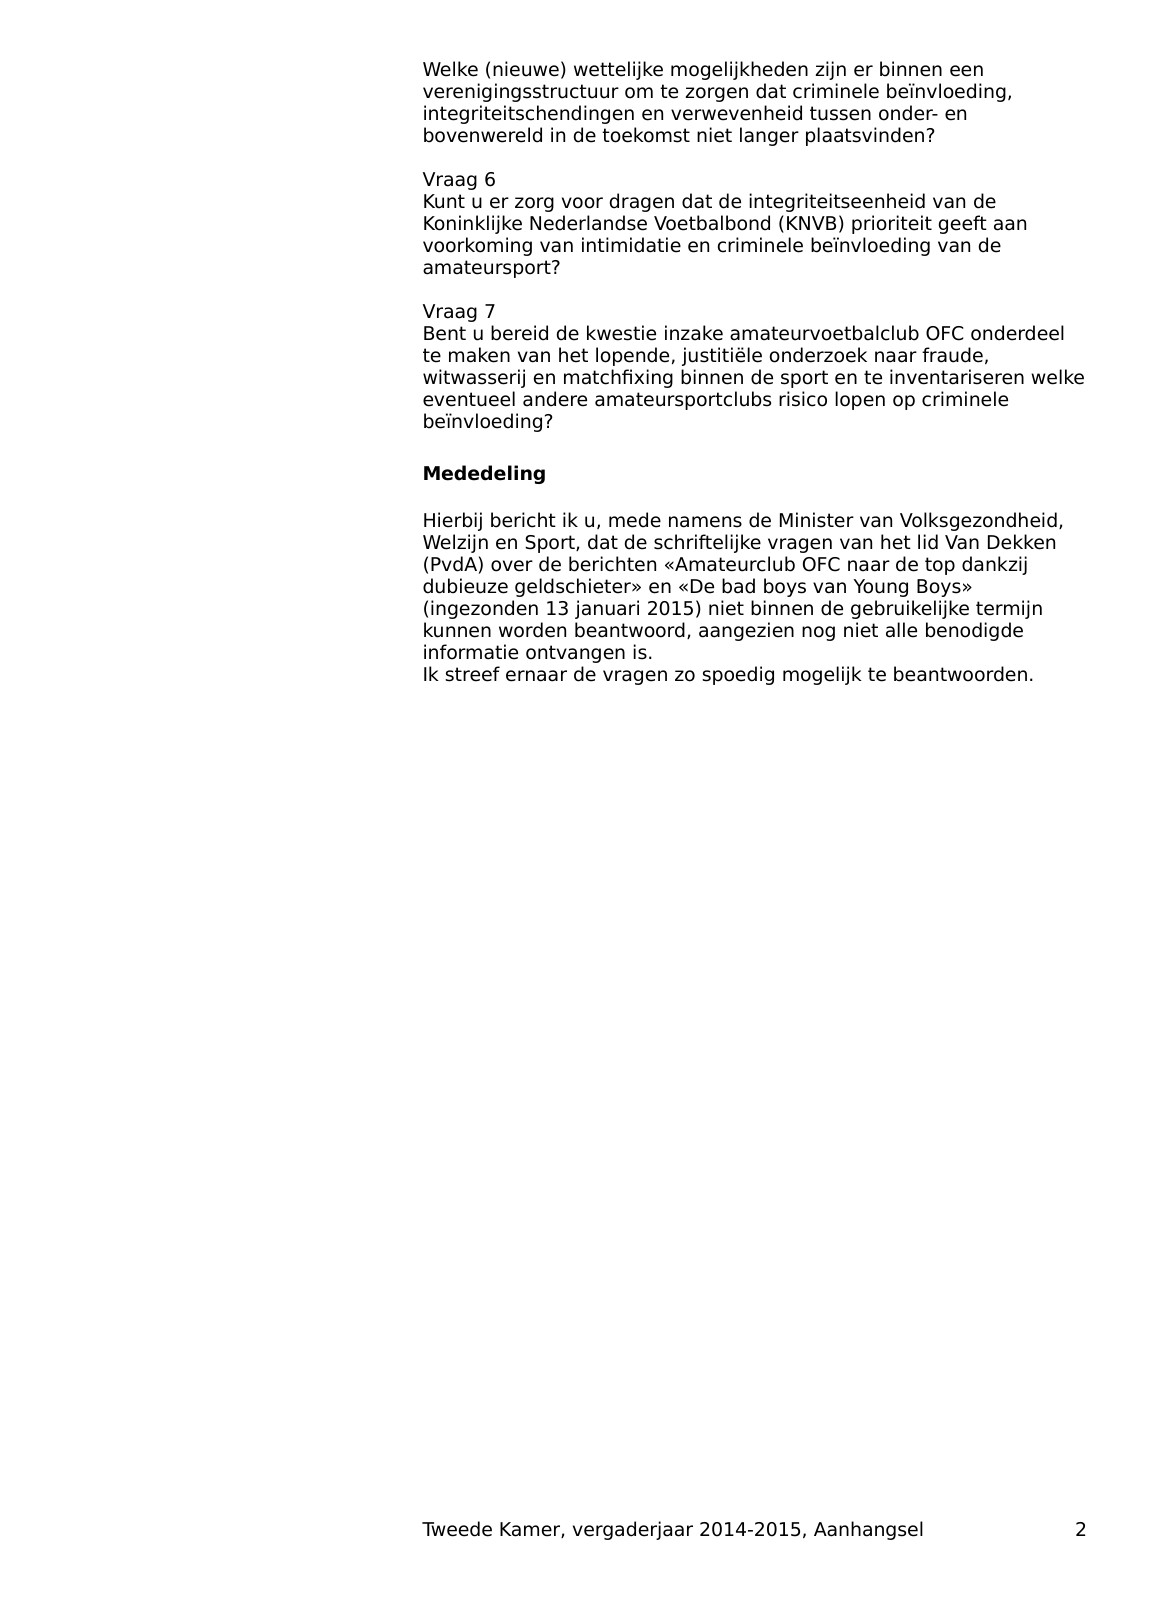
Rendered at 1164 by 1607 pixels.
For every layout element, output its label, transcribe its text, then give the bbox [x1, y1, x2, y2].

text Welke (nieuwe) wettelijke mogelijkheden zijn er binnen een verenigingsstructuur om te zorgen dat criminele beïnvloeding, integriteitschendingen en verwevenheid tussen onder- en bovenwereld in de toekomst niet langer plaatsvinden? [422, 59, 1087, 147]
text Hierbij bericht ik u, mede namens de Minister van Volksgezondheid, Welzijn en Sport, dat de schriftelijke vragen van het lid Van Dekken (PvdA) over de berichten «Amateurclub OFC naar de top dankzij dubieuze geldschieter» en «De bad boys van Young Boys» (ingezonden 13 januari 2015) niet binnen de gebruikelijke termijn kunnen worden beantwoord, aangezien nog niet alle benodigde informatie ontvangen is. [422, 510, 1087, 664]
text Vraag 6 [422, 169, 1087, 191]
text Ik streef ernaar de vragen zo spoedig mogelijk te beantwoorden. [422, 664, 1087, 686]
text Vraag 7 [422, 301, 1087, 323]
text Bent u bereid de kwestie inzake amateurvoetbalclub OFC onderdeel te maken van het lopende, justitiële onderzoek naar fraude, witwasserij en matchfixing binnen de sport en te inventariseren welke eventueel andere amateursportclubs risico lopen op criminele beïnvloeding? [422, 323, 1087, 433]
subtitle Mededeling [422, 463, 1087, 485]
text Kunt u er zorg voor dragen dat de integriteitseenheid van de Koninklijke Nederlandse Voetbalbond (KNVB) prioriteit geeft aan voorkoming van intimidatie en criminele beïnvloeding van de amateursport? [422, 191, 1087, 279]
